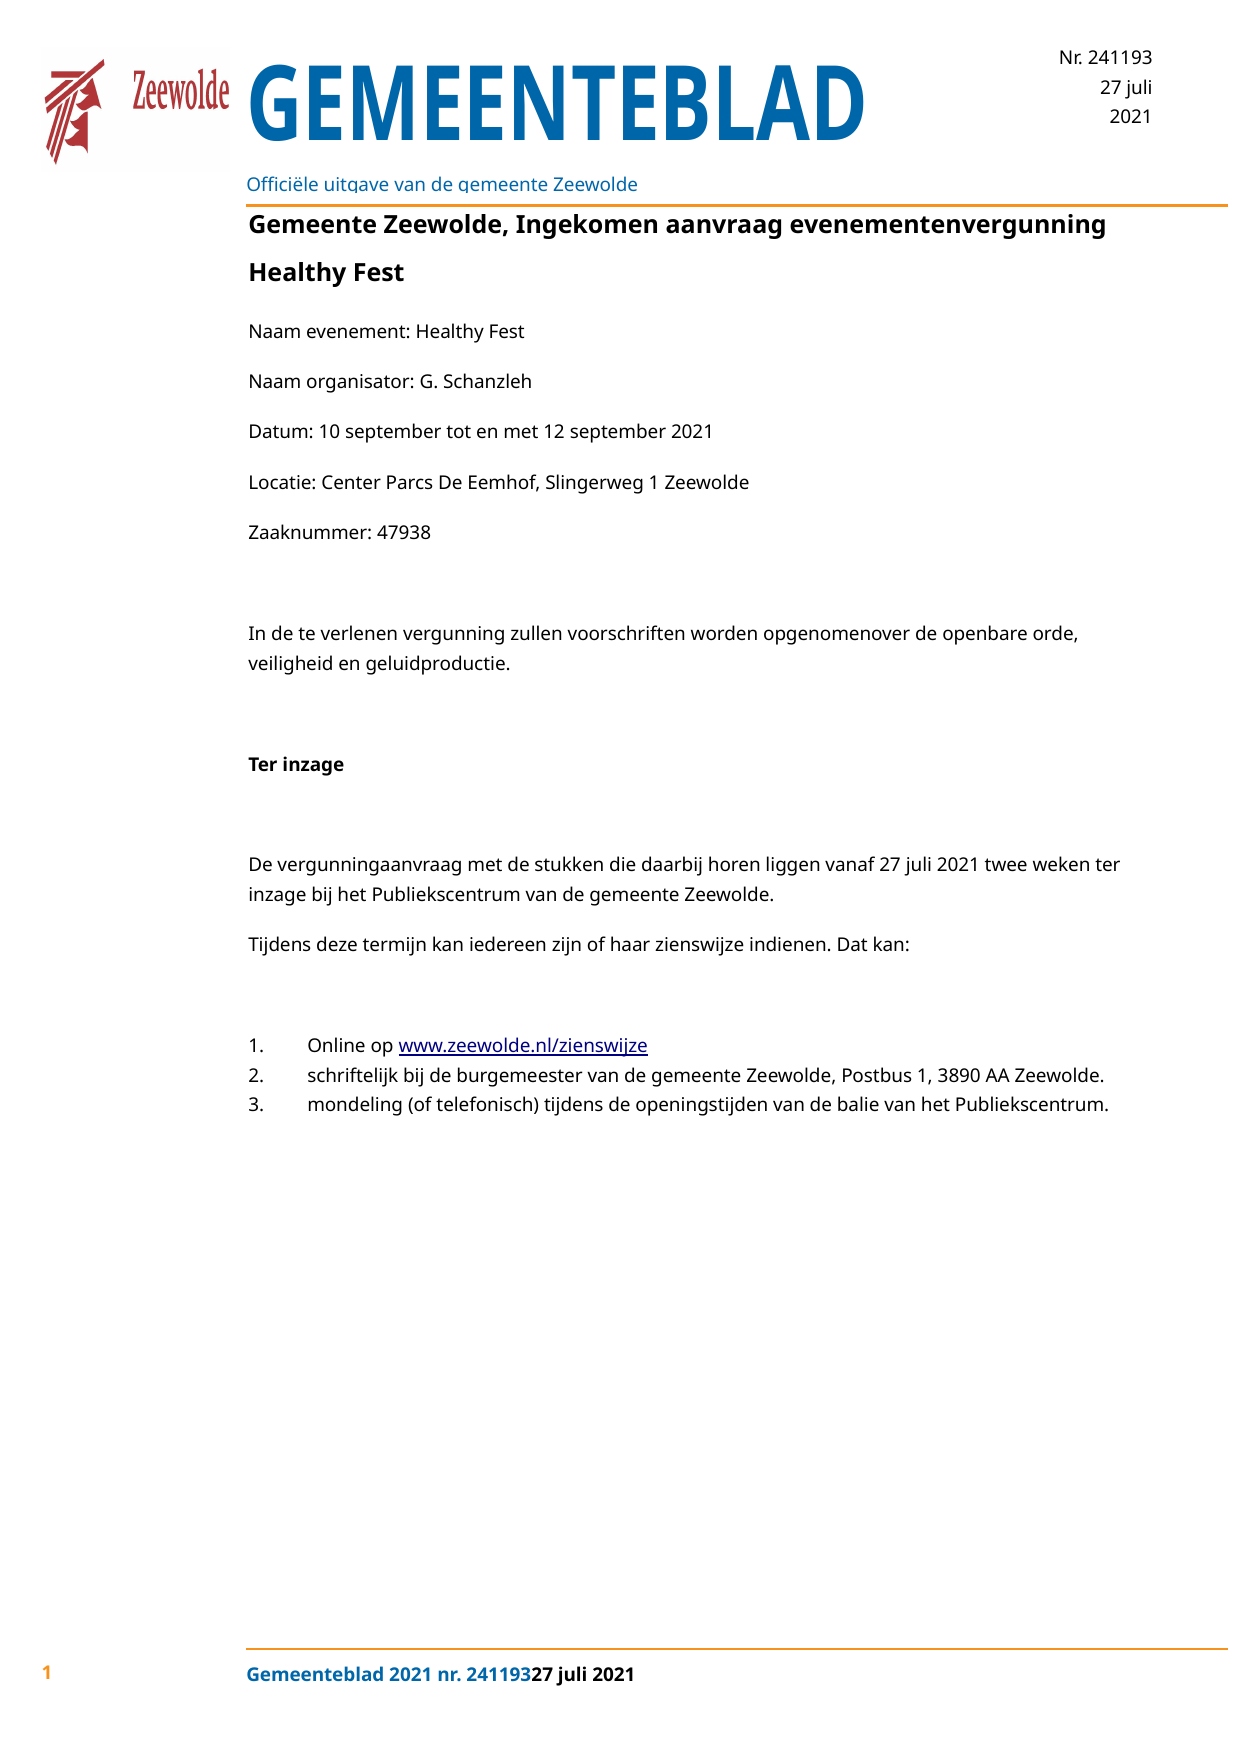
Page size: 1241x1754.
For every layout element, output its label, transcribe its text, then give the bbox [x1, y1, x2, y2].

picture [41, 47, 231, 172]
text Ter inzage [248, 751, 1152, 777]
list mondeling (of telefonisch) tijdens de openingstijden van de balie van het Publiekscentrum. [248, 1092, 1152, 1117]
list schriftelijk bij de burgemeester van de gemeente Zeewolde, Postbus 1, 3890 AA Zeewolde. [248, 1062, 1152, 1088]
text Zaaknummer: 47938 [248, 519, 1152, 545]
text Locatie: Center Parcs De Eemhof, Slingerweg 1 Zeewolde [248, 469, 1152, 495]
text Naam evenement: Healthy Fest [248, 318, 1152, 344]
text Datum: 10 september tot en met 12 september 2021 [248, 419, 1152, 444]
text De vergunningaanvraag met de stukken die daarbij horen liggen vanaf 27 juli 2021 twee weken ter inzage bij het Publiekscentrum van de gemeente Zeewolde. [248, 852, 1152, 907]
text In de te verlenen vergunning zullen voorschriften worden opgenomenover de openbare orde, veiligheid en geluidproductie. [248, 620, 1152, 676]
text Gemeente Zeewolde, Ingekomen aanvraag evenementenvergunning Healthy Fest [248, 207, 1152, 288]
text Naam organisator: G. Schanzleh [248, 368, 1152, 394]
text Tijdens deze termijn kan iedereen zijn of haar zienswijze indienen. Dat kan: [248, 932, 1152, 957]
list Online op www.zeewolde.nl/zienswijze [248, 1032, 1152, 1058]
